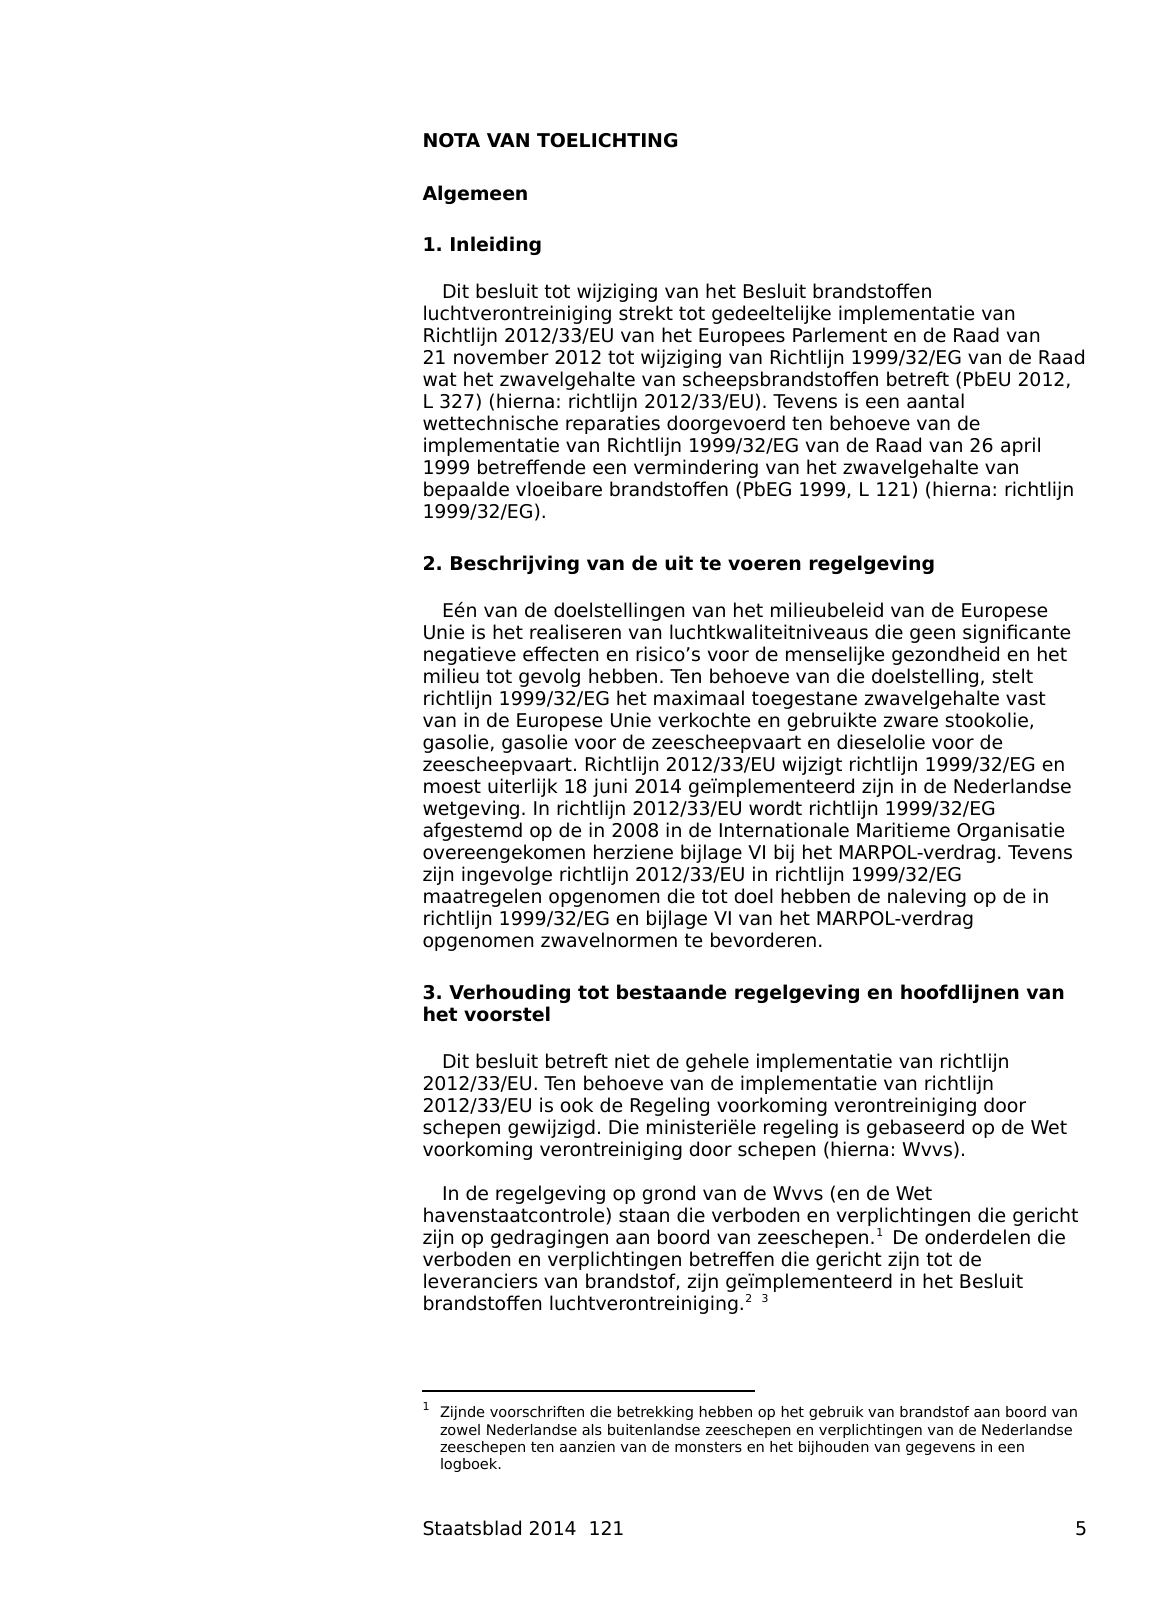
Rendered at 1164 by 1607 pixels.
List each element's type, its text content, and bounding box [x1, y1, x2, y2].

subtitle Algemeen [422, 182, 1087, 204]
subtitle 3. Verhouding tot bestaande regelgeving en hoofdlijnen van het voorstel [422, 982, 1087, 1026]
text Zijnde voorschriften die betrekking hebben op het gebruik van brandstof aan boord van zowel Nederlandse als buitenlandse zeeschepen en verplichtingen van de Nederlandse zeeschepen ten aanzien van de monsters en het bijhouden van gegevens in een logboek. [422, 1400, 1087, 1473]
subtitle 1. Inleiding [422, 234, 1087, 256]
text In de regelgeving op grond van de Wvvs (en de Wet havenstaatcontrole) staan die verboden en verplichtingen die gericht zijn op gedragingen aan boord van zeeschepen. De onderdelen die verboden en verplichtingen betreffen die gericht zijn tot de leveranciers van brandstof, zijn geïmplementeerd in het Besluit brandstoffen luchtverontreiniging. [422, 1183, 1087, 1315]
text Eén van de doelstellingen van het milieubeleid van de Europese Unie is het realiseren van luchtkwaliteitniveaus die geen significante negatieve effecten en risico’s voor de menselijke gezondheid en het milieu tot gevolg hebben. Ten behoeve van die doelstelling, stelt richtlijn 1999/32/EG het maximaal toegestane zwavelgehalte vast van in de Europese Unie verkochte en gebruikte zware stookolie, gasolie, gasolie voor de zeescheepvaart en dieselolie voor de zeescheepvaart. Richtlijn 2012/33/EU wijzigt richtlijn 1999/32/EG en moest uiterlijk 18 juni 2014 geïmplementeerd zijn in de Nederlandse wetgeving. In richtlijn 2012/33/EU wordt richtlijn 1999/32/EG afgestemd op de in 2008 in de Internationale Maritieme Organisatie overeengekomen herziene bijlage VI bij het MARPOL-verdrag. Tevens zijn ingevolge richtlijn 2012/33/EU in richtlijn 1999/32/EG maatregelen opgenomen die tot doel hebben de naleving op de in richtlijn 1999/32/EG en bijlage VI van het MARPOL-verdrag opgenomen zwavelnormen te bevorderen. [422, 600, 1087, 952]
text Dit besluit betreft niet de gehele implementatie van richtlijn 2012/33/EU. Ten behoeve van de implementatie van richtlijn 2012/33/EU is ook de Regeling voorkoming verontreiniging door schepen gewijzigd. Die ministeriële regeling is gebaseerd op de Wet voorkoming verontreiniging door schepen (hierna: Wvvs). [422, 1051, 1087, 1161]
subtitle 2. Beschrijving van de uit te voeren regelgeving [422, 553, 1087, 575]
text Dit besluit tot wijziging van het Besluit brandstoffen luchtverontreiniging strekt tot gedeeltelijke implementatie van Richtlijn 2012/33/EU van het Europees Parlement en de Raad van 21 november 2012 tot wijziging van Richtlijn 1999/32/EG van de Raad wat het zwavelgehalte van scheepsbrandstoffen betreft (PbEU 2012, L 327) (hierna: richtlijn 2012/33/EU). Tevens is een aantal wettechnische reparaties doorgevoerd ten behoeve van de implementatie van Richtlijn 1999/32/EG van de Raad van 26 april 1999 betreffende een vermindering van het zwavelgehalte van bepaalde vloeibare brandstoffen (PbEG 1999, L 121) (hierna: richtlijn 1999/32/EG). [422, 281, 1087, 523]
subtitle NOTA VAN TOELICHTING [422, 130, 1087, 152]
